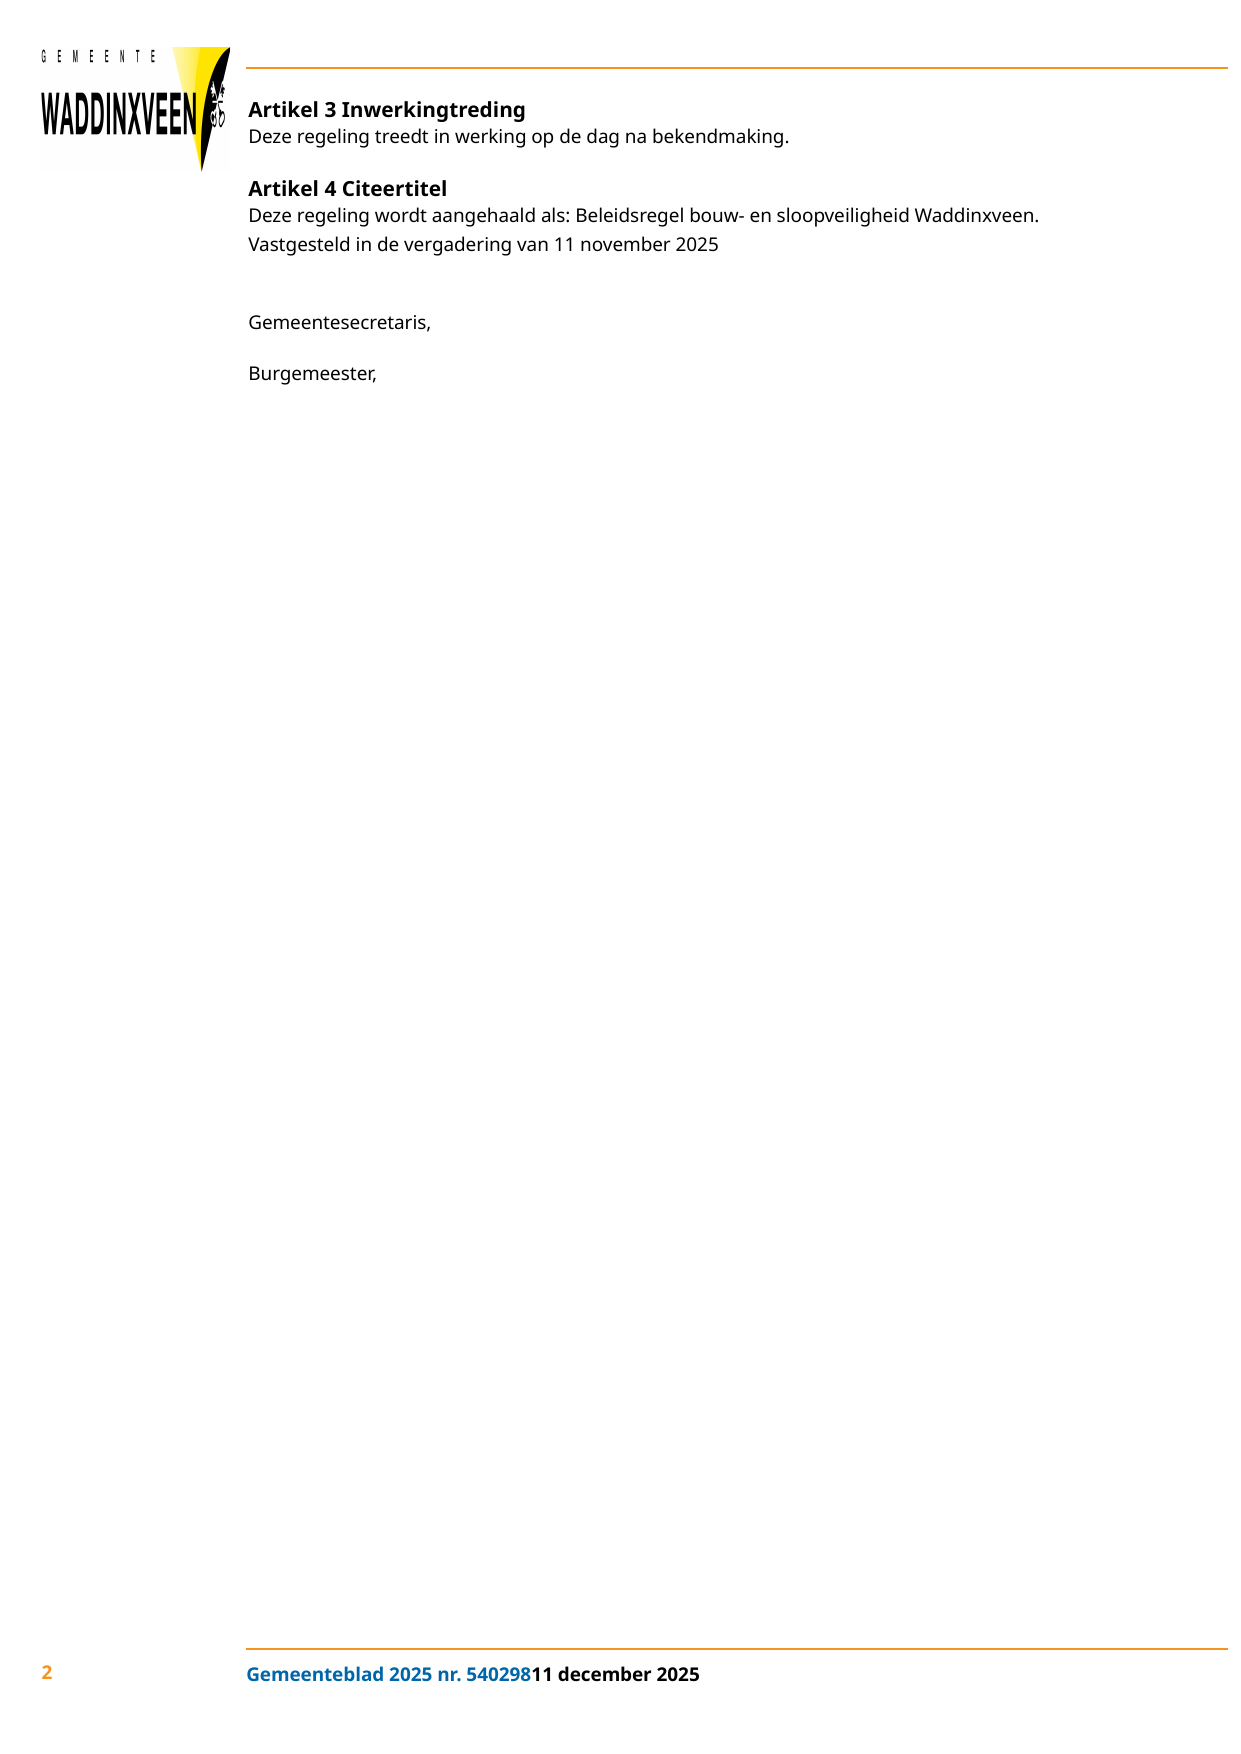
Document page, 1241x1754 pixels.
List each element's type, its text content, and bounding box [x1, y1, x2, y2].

text Vastgesteld in de vergadering van 11 november 2025 [248, 232, 1152, 257]
text Gemeentesecretaris, [248, 309, 1152, 334]
picture [41, 47, 231, 172]
text Deze regeling wordt aangehaald als: Beleidsregel bouw- en sloopveiligheid Waddinxveen. [248, 202, 1152, 228]
text Burgemeester, [248, 360, 1152, 386]
text Deze regeling treedt in werking op de dag na bekendmaking. [248, 123, 1152, 149]
text Artikel 3 Inwerkingtreding [248, 95, 1152, 123]
text Artikel 4 Citeertitel [248, 174, 1152, 202]
